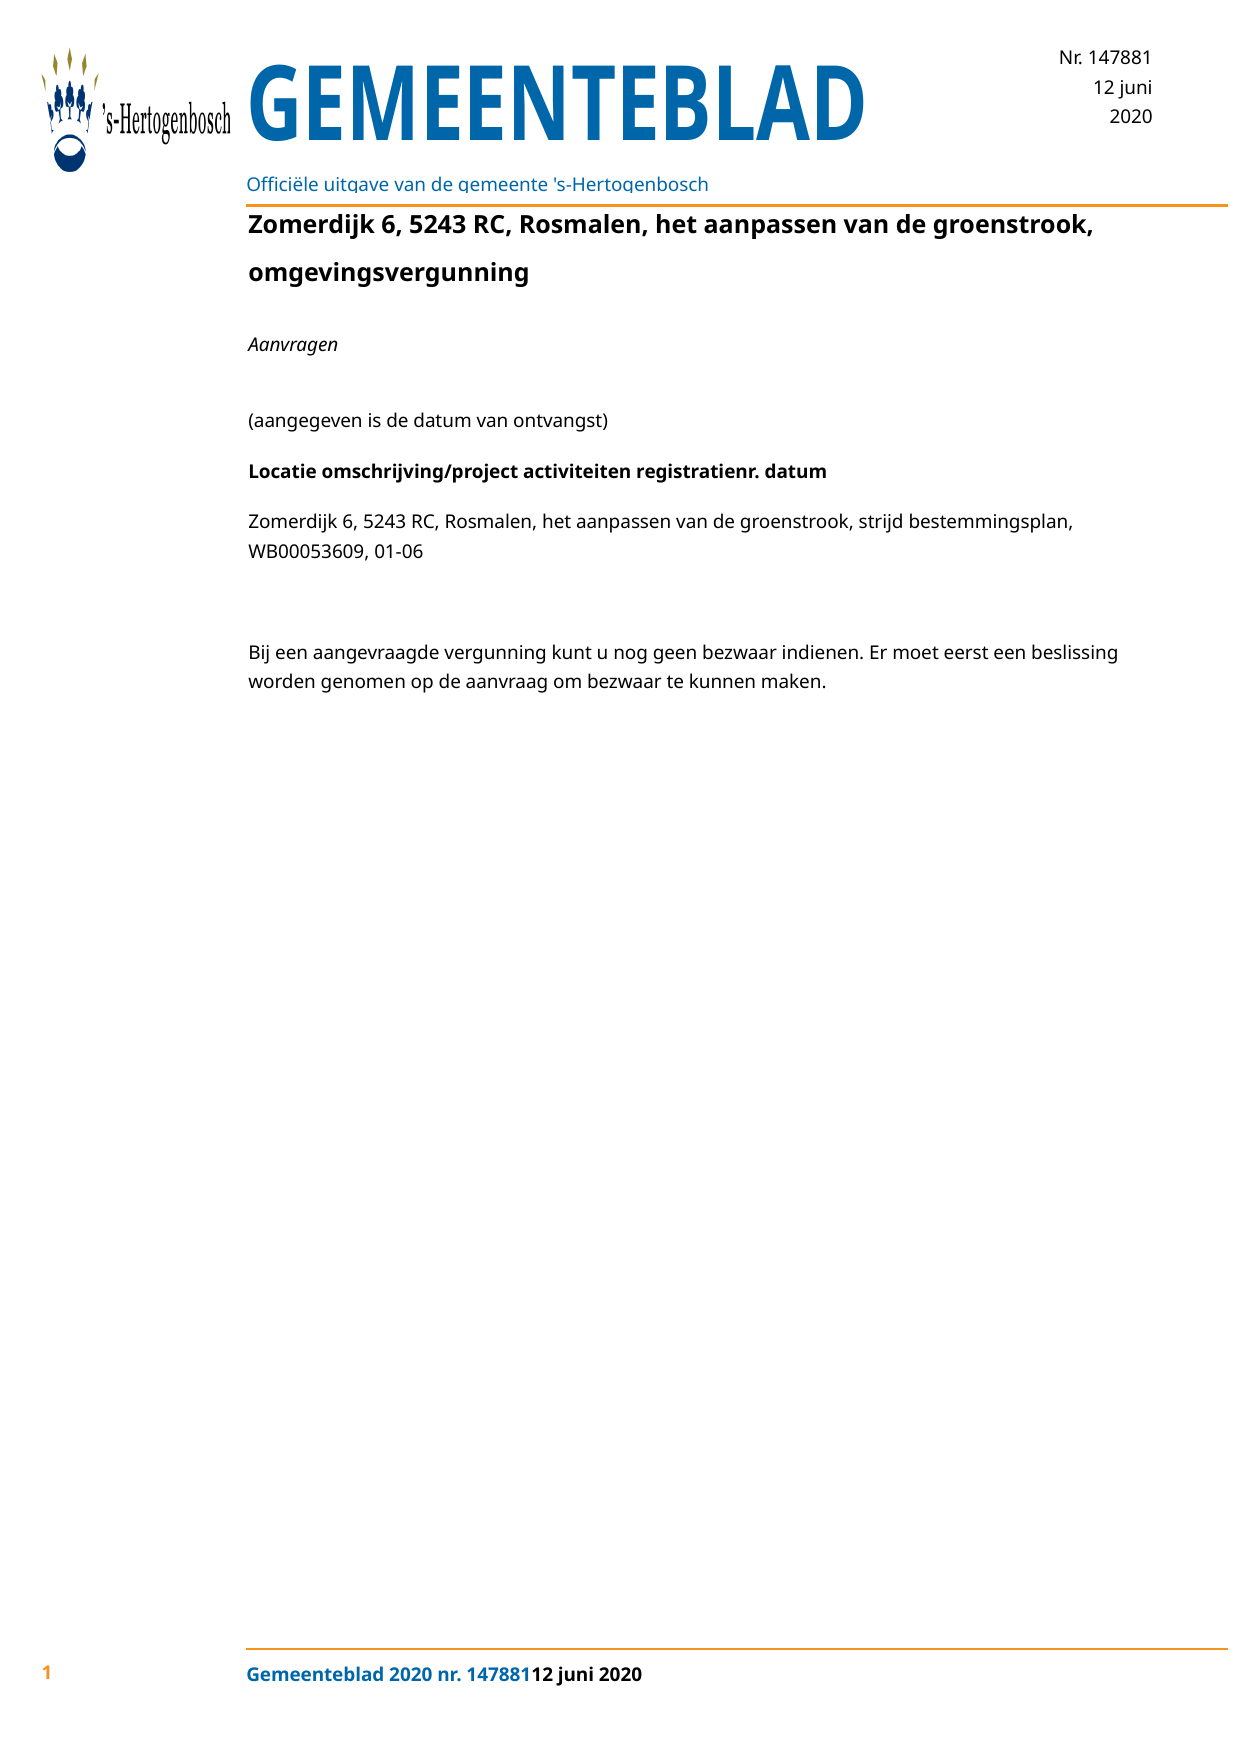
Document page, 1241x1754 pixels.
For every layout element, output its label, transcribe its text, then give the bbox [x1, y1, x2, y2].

text Zomerdijk 6, 5243 RC, Rosmalen, het aanpassen van de groenstrook, strijd bestemmingsplan, WB00053609, 01-06 [248, 508, 1152, 564]
text Locatie omschrijving/project activiteiten registratienr. datum [248, 458, 1152, 484]
text (aangegeven is de datum van ontvangst) [248, 408, 1152, 433]
picture [41, 47, 231, 172]
text Aanvragen [248, 331, 1152, 357]
text Zomerdijk 6, 5243 RC, Rosmalen, het aanpassen van de groenstrook, omgevingsvergunning [248, 207, 1152, 288]
text Bij een aangevraagde vergunning kunt u nog geen bezwaar indienen. Er moet eerst een beslissing worden genomen op de aanvraag om bezwaar te kunnen maken. [248, 639, 1152, 694]
